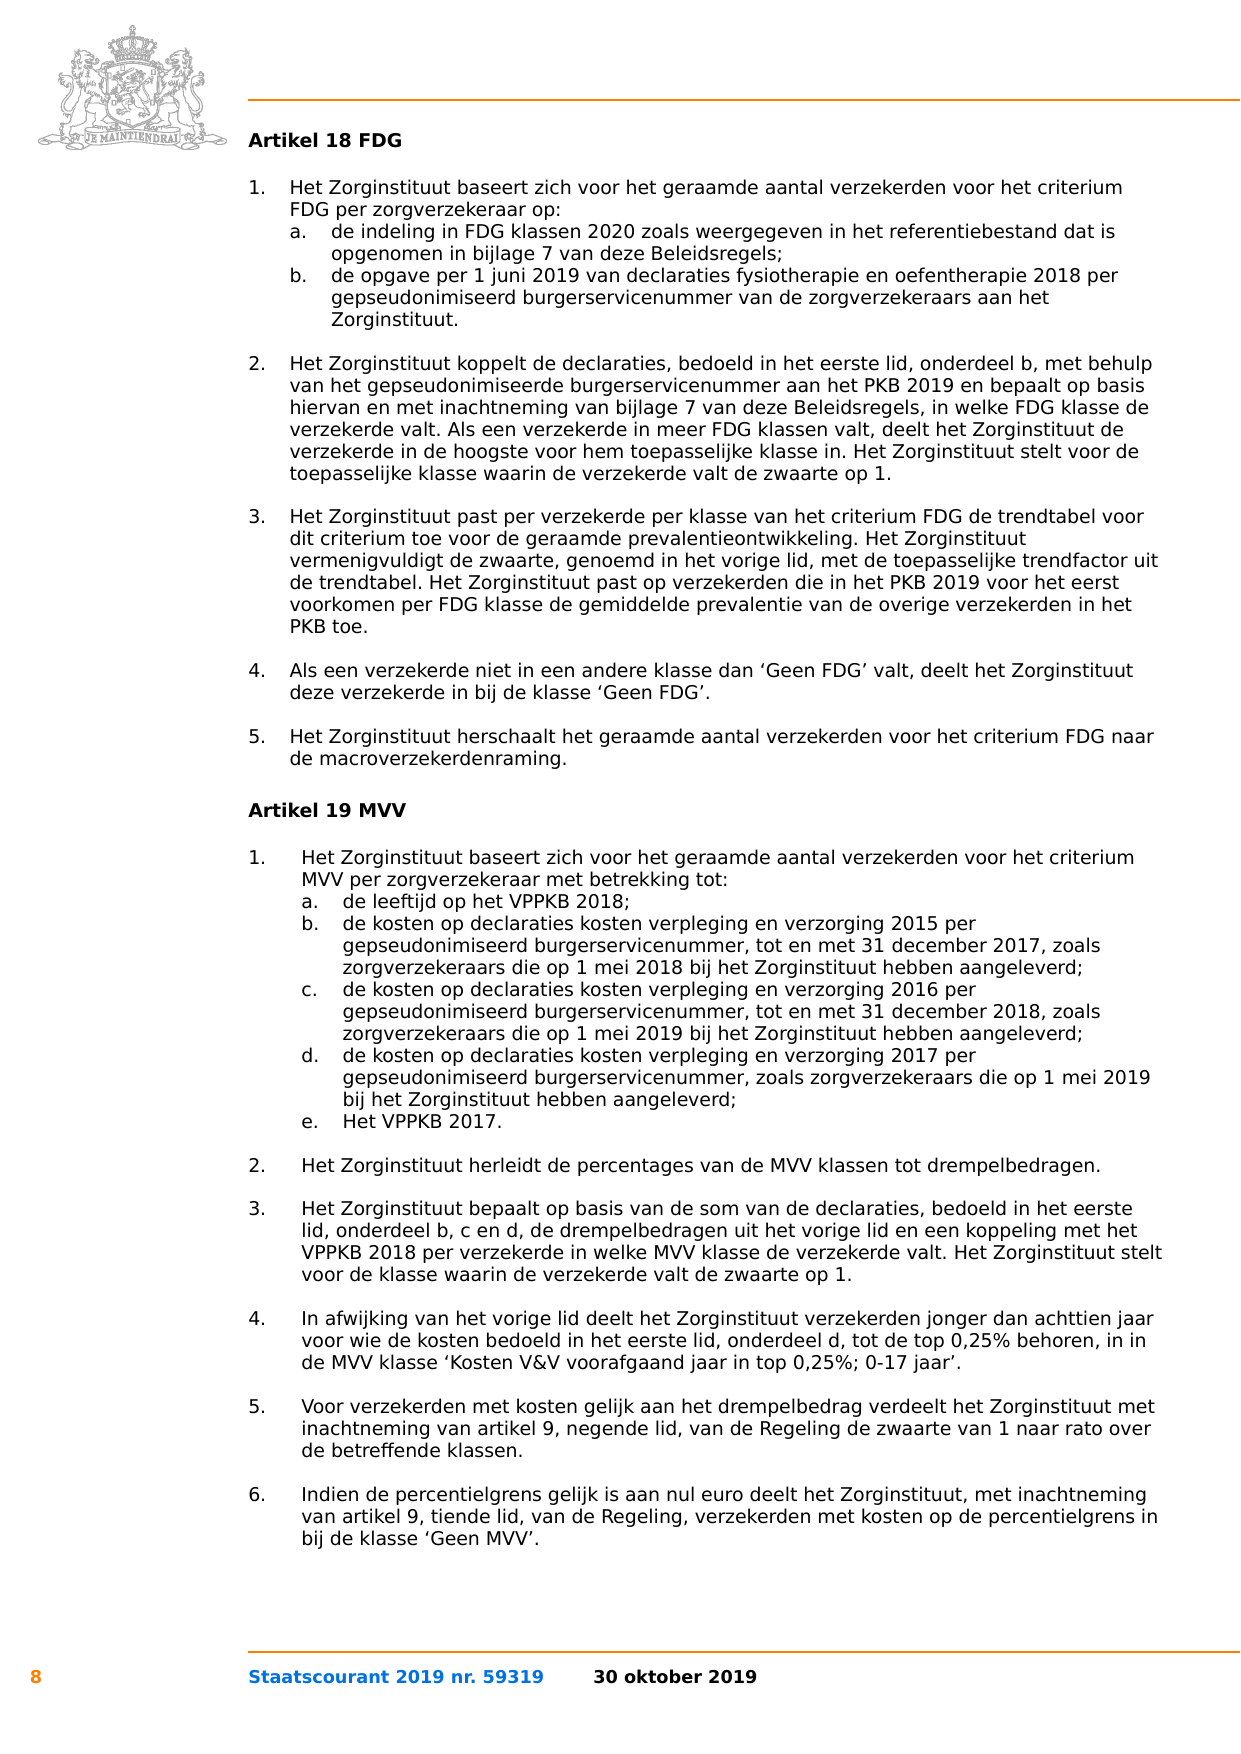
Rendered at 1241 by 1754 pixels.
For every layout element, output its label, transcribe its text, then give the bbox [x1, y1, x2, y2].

picture [38, 25, 227, 150]
text b. de kosten op declaraties kosten verpleging en verzorging 2015 per gepseudonimiseerd burgerservicenummer, tot en met 31 december 2017, zoals zorgverzekeraars die op 1 mei 2018 bij het Zorginstituut hebben aangeleverd; [301, 913, 1163, 979]
subtitle Artikel 18 FDG [248, 130, 1163, 152]
text c. de kosten op declaraties kosten verpleging en verzorging 2016 per gepseudonimiseerd burgerservicenummer, tot en met 31 december 2018, zoals zorgverzekeraars die op 1 mei 2019 bij het Zorginstituut hebben aangeleverd; [301, 979, 1163, 1045]
text 1. Het Zorginstituut baseert zich voor het geraamde aantal verzekerden voor het criterium FDG per zorgverzekeraar op: [248, 177, 1163, 221]
text 6. Indien de percentielgrens gelijk is aan nul euro deelt het Zorginstituut, met inachtneming van artikel 9, tiende lid, van de Regeling, verzekerden met kosten op de percentielgrens in bij de klasse ‘Geen MVV’. [248, 1484, 1163, 1550]
text 5. Het Zorginstituut herschaalt het geraamde aantal verzekerden voor het criterium FDG naar de macroverzekerdenraming. [248, 726, 1163, 770]
text 4. Als een verzekerde niet in een andere klasse dan ‘Geen FDG’ valt, deelt het Zorginstituut deze verzekerde in bij de klasse ‘Geen FDG’. [248, 660, 1163, 704]
text 2. Het Zorginstituut herleidt de percentages van de MVV klassen tot drempelbedragen. [248, 1154, 1163, 1176]
text 5. Voor verzekerden met kosten gelijk aan het drempelbedrag verdeelt het Zorginstituut met inachtneming van artikel 9, negende lid, van de Regeling de zwaarte van 1 naar rato over de betreffende klassen. [248, 1396, 1163, 1462]
text 4. In afwijking van het vorige lid deelt het Zorginstituut verzekerden jonger dan achttien jaar voor wie de kosten bedoeld in het eerste lid, onderdeel d, tot de top 0,25% behoren, in in de MVV klasse ‘Kosten V&V voorafgaand jaar in top 0,25%; 0-17 jaar’. [248, 1308, 1163, 1374]
text 1. Het Zorginstituut baseert zich voor het geraamde aantal verzekerden voor het criterium MVV per zorgverzekeraar met betrekking tot: [248, 847, 1163, 891]
text e. Het VPPKB 2017. [301, 1111, 1163, 1133]
subtitle Artikel 19 MVV [248, 800, 1163, 822]
text 3. Het Zorginstituut past per verzekerde per klasse van het criterium FDG de trendtabel voor dit criterium toe voor de geraamde prevalentieontwikkeling. Het Zorginstituut vermenigvuldigt de zwaarte, genoemd in het vorige lid, met de toepasselijke trendfactor uit de trendtabel. Het Zorginstituut past op verzekerden die in het PKB 2019 voor het eerst voorkomen per FDG klasse de gemiddelde prevalentie van de overige verzekerden in het PKB toe. [248, 506, 1163, 638]
text 2. Het Zorginstituut koppelt de declaraties, bedoeld in het eerste lid, onderdeel b, met behulp van het gepseudonimiseerde burgerservicenummer aan het PKB 2019 en bepaalt op basis hiervan en met inachtneming van bijlage 7 van deze Beleidsregels, in welke FDG klasse de verzekerde valt. Als een verzekerde in meer FDG klassen valt, deelt het Zorginstituut de verzekerde in de hoogste voor hem toepasselijke klasse in. Het Zorginstituut stelt voor de toepasselijke klasse waarin de verzekerde valt de zwaarte op 1. [248, 353, 1163, 484]
text b. de opgave per 1 juni 2019 van declaraties fysiotherapie en oefentherapie 2018 per gepseudonimiseerd burgerservicenummer van de zorgverzekeraars aan het Zorginstituut. [289, 265, 1163, 331]
text d. de kosten op declaraties kosten verpleging en verzorging 2017 per gepseudonimiseerd burgerservicenummer, zoals zorgverzekeraars die op 1 mei 2019 bij het Zorginstituut hebben aangeleverd; [301, 1045, 1163, 1111]
text 3. Het Zorginstituut bepaalt op basis van de som van de declaraties, bedoeld in het eerste lid, onderdeel b, c en d, de drempelbedragen uit het vorige lid en een koppeling met het VPPKB 2018 per verzekerde in welke MVV klasse de verzekerde valt. Het Zorginstituut stelt voor de klasse waarin de verzekerde valt de zwaarte op 1. [248, 1198, 1163, 1286]
text a. de indeling in FDG klassen 2020 zoals weergegeven in het referentiebestand dat is opgenomen in bijlage 7 van deze Beleidsregels; [289, 221, 1163, 265]
text a. de leeftijd op het VPPKB 2018; [301, 891, 1163, 913]
